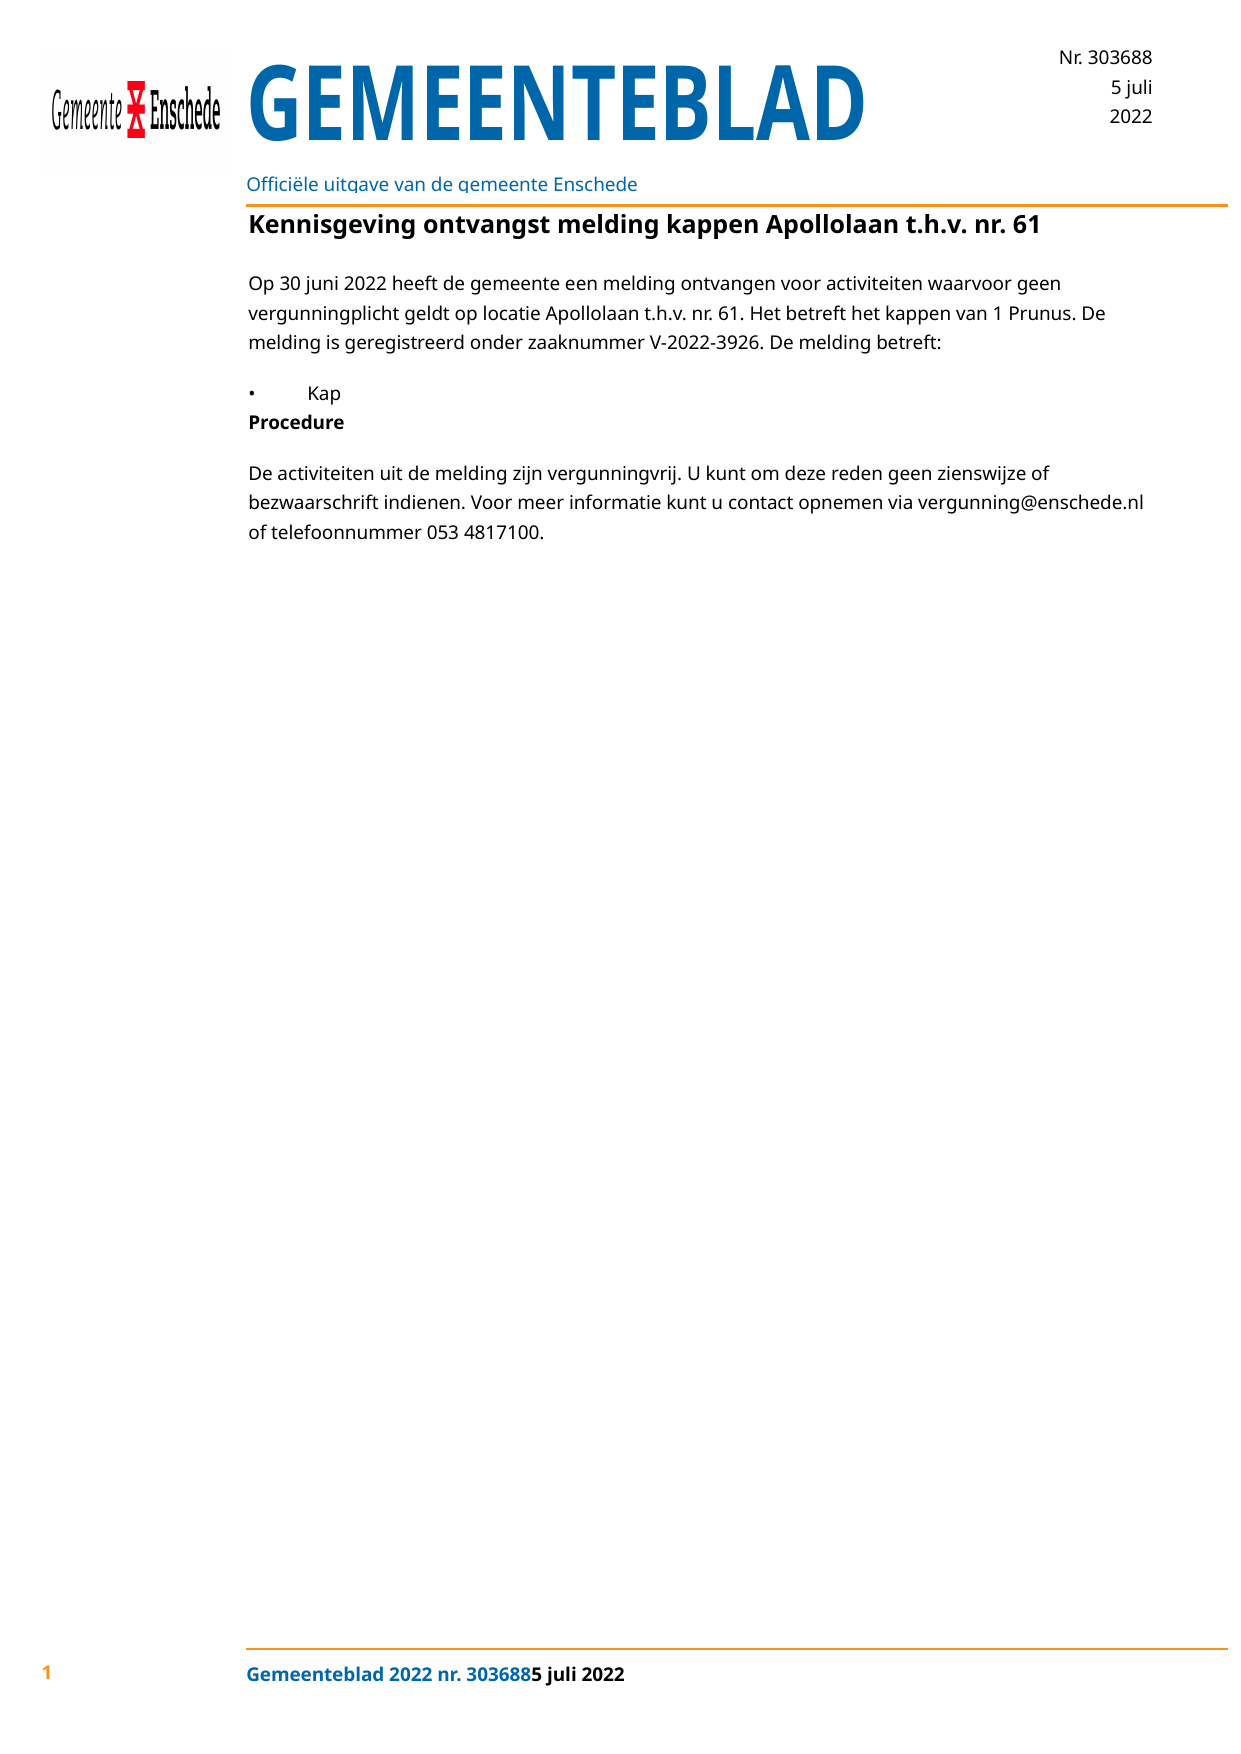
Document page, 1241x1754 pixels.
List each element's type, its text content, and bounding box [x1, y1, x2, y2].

picture [41, 47, 231, 172]
text Procedure [248, 409, 1152, 435]
list Kap [248, 380, 1152, 406]
text De activiteiten uit de melding zijn vergunningvrij. U kunt om deze reden geen zienswijze of bezwaarschrift indienen. Voor meer informatie kunt u contact opnemen via vergunning@enschede.nl of telefoonnummer 053 4817100. [248, 460, 1152, 545]
text Op 30 juni 2022 heeft de gemeente een melding ontvangen voor activiteiten waarvoor geen vergunningplicht geldt op locatie Apollolaan t.h.v. nr. 61. Het betreft het kappen van 1 Prunus. De melding is geregistreerd onder zaaknummer V-2022-3926. De melding betreft: [248, 270, 1152, 355]
text Kennisgeving ontvangst melding kappen Apollolaan t.h.v. nr. 61 [248, 207, 1152, 241]
